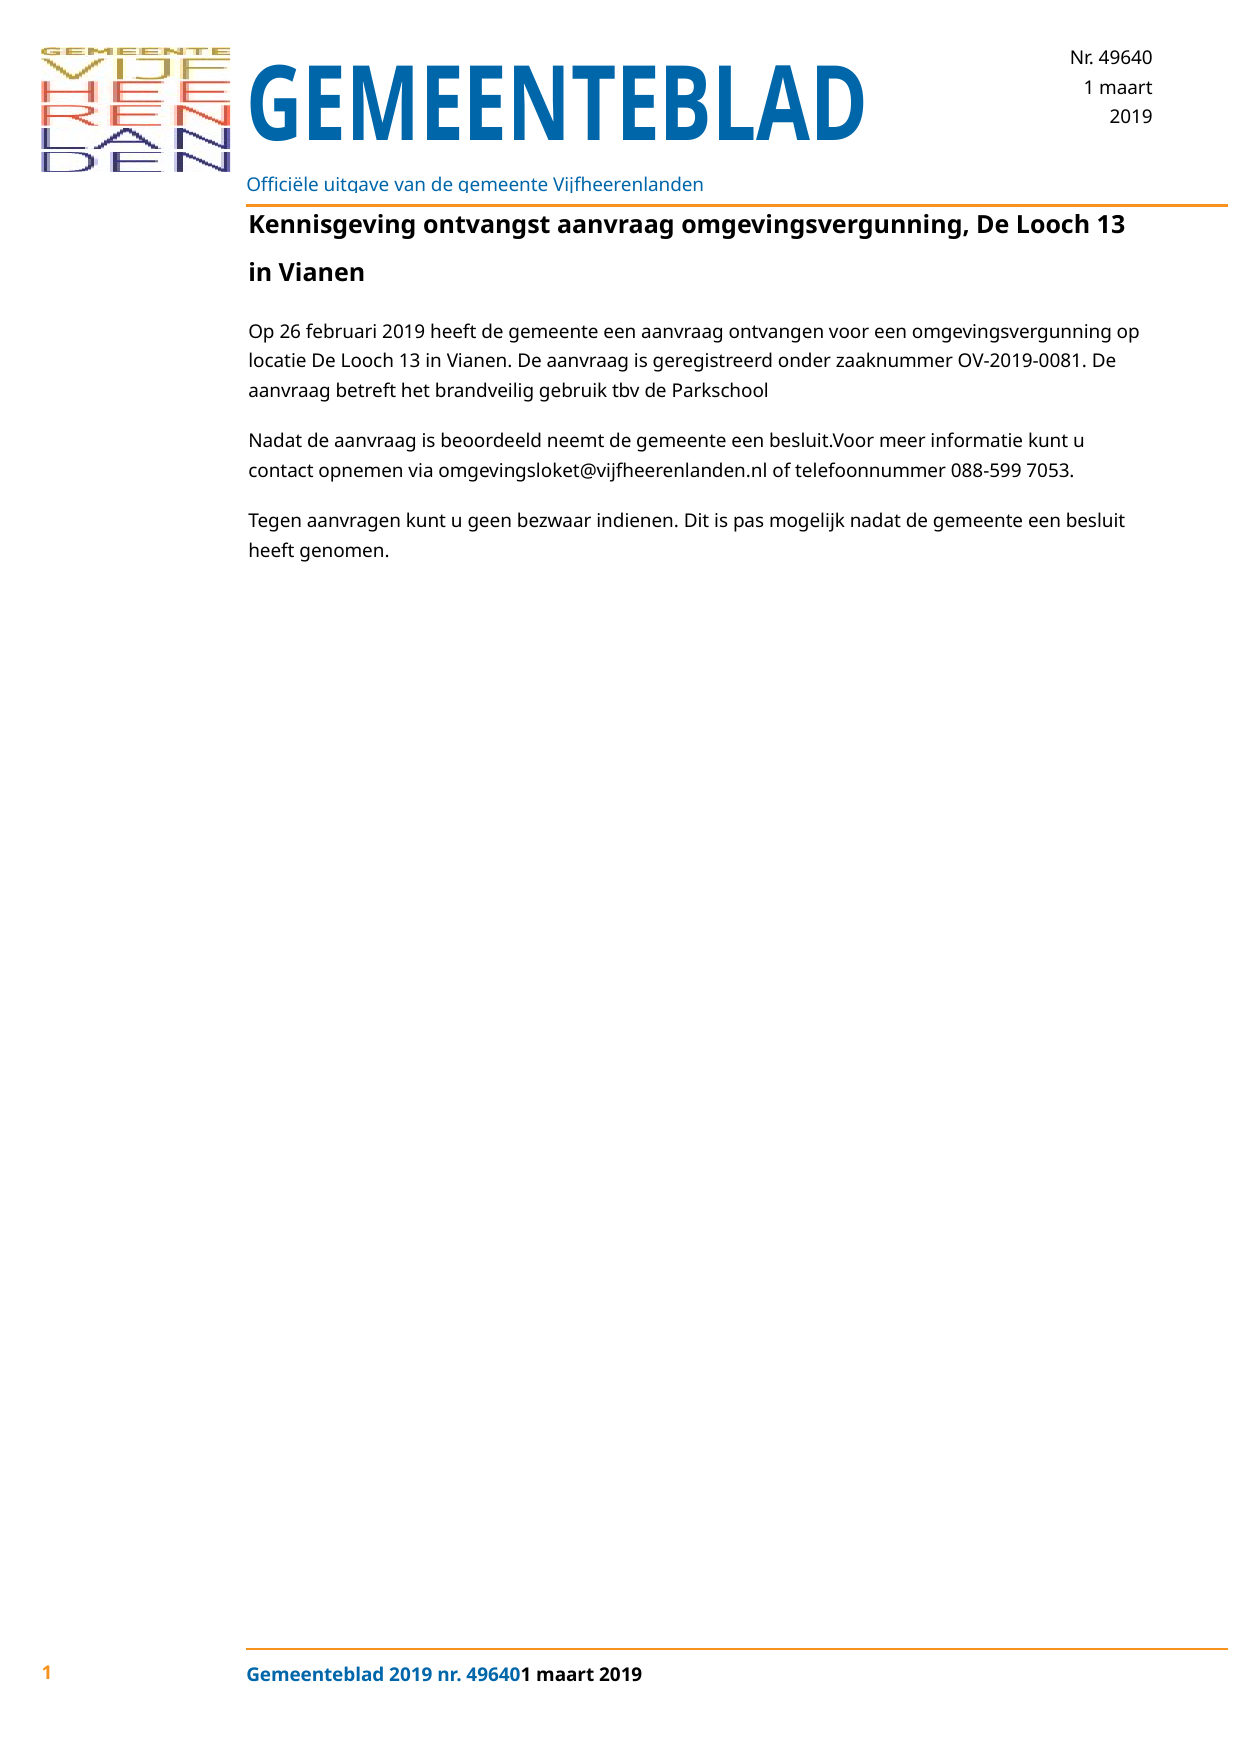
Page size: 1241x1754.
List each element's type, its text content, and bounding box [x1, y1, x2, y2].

text Nadat de aanvraag is beoordeeld neemt de gemeente een besluit.Voor meer informatie kunt u contact opnemen via omgevingsloket@vijfheerenlanden.nl of telefoonnummer 088-599 7053. [248, 427, 1152, 483]
text Kennisgeving ontvangst aanvraag omgevingsvergunning, De Looch 13 in Vianen [248, 207, 1152, 288]
text Tegen aanvragen kunt u geen bezwaar indienen. Dit is pas mogelijk nadat de gemeente een besluit heeft genomen. [248, 507, 1152, 563]
text Op 26 februari 2019 heeft de gemeente een aanvraag ontvangen voor een omgevingsvergunning op locatie De Looch 13 in Vianen. De aanvraag is geregistreerd onder zaaknummer OV-2019-0081. De aanvraag betreft het brandveilig gebruik tbv de Parkschool [248, 318, 1152, 403]
picture [41, 47, 231, 172]
